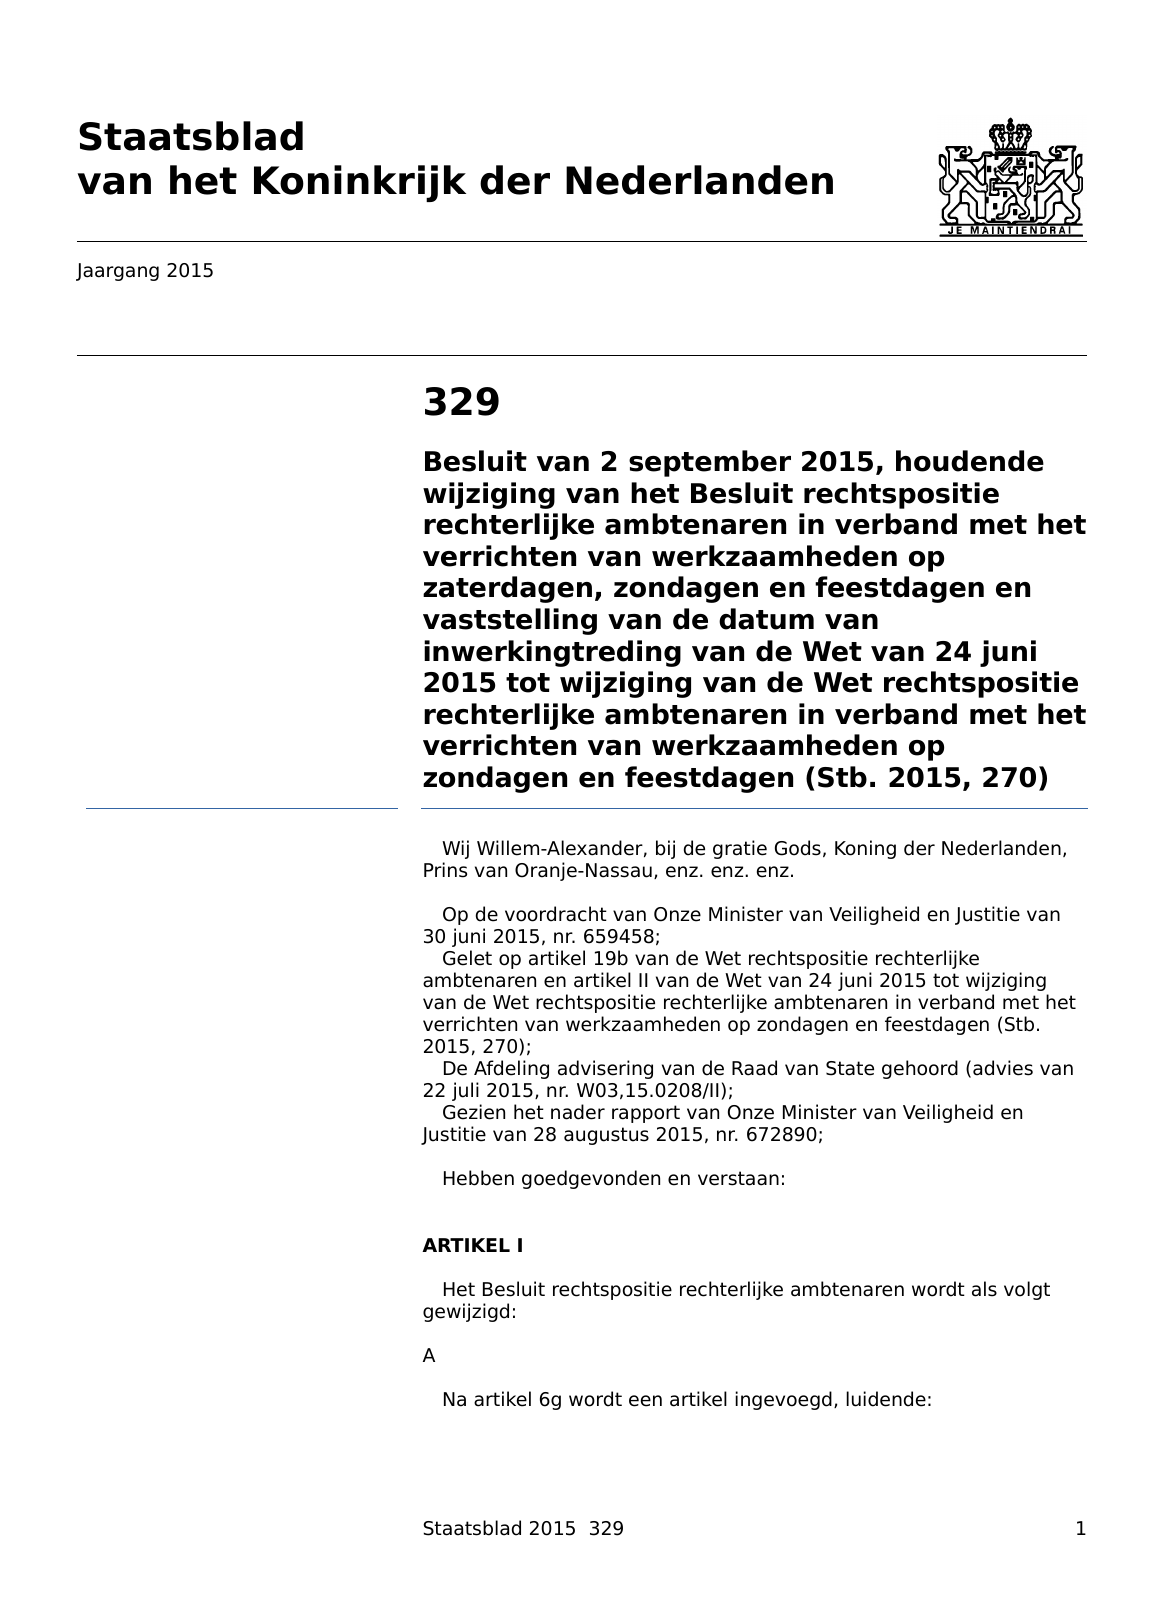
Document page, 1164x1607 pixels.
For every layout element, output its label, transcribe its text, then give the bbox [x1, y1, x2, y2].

table_cell Jaargang 2015 [77, 242, 1087, 355]
text Wij Willem-Alexander, bij de gratie Gods, Koning der Nederlanden, Prins van Oranje-Nassau, enz. enz. enz. [422, 838, 1087, 882]
table_header Staatsblad van het Koninkrijk der Nederlanden [77, 100, 886, 241]
text Op de voordracht van Onze Minister van Veiligheid en Justitie van 30 juni 2015, nr. 659458; [422, 904, 1087, 948]
subtitle ARTIKEL I [422, 1234, 1087, 1257]
subtitle 329 [422, 381, 1087, 424]
table_header [886, 100, 1087, 241]
text Hebben goedgevonden en verstaan: [422, 1168, 1087, 1190]
text Gelet op artikel 19b van de Wet rechtspositie rechterlijke ambtenaren en artikel II van de Wet van 24 juni 2015 tot wijziging van de Wet rechtspositie rechterlijke ambtenaren in verband met het verrichten van werkzaamheden op zondagen en feestdagen (Stb. 2015, 270); [422, 948, 1087, 1058]
picture [936, 115, 1087, 240]
text A [422, 1345, 1087, 1367]
text Het Besluit rechtspositie rechterlijke ambtenaren wordt als volgt gewijzigd: [422, 1279, 1087, 1323]
text Besluit van 2 september 2015, houdende wijziging van het Besluit rechtspositie rechterlijke ambtenaren in verband met het verrichten van werkzaamheden op zaterdagen, zondagen en feestdagen en vaststelling van de datum van inwerkingtreding van de Wet van 24 juni 2015 tot wijziging van de Wet rechtspositie rechterlijke ambtenaren in verband met het verrichten van werkzaamheden op zondagen en feestdagen (Stb. 2015, 270) [422, 447, 1087, 794]
text Na artikel 6g wordt een artikel ingevoegd, luidende: [422, 1389, 1087, 1411]
text De Afdeling advisering van de Raad van State gehoord (advies van 22 juli 2015, nr. W03,15.0208/II); [422, 1058, 1087, 1102]
text Gezien het nader rapport van Onze Minister van Veiligheid en Justitie van 28 augustus 2015, nr. 672890; [422, 1102, 1087, 1146]
